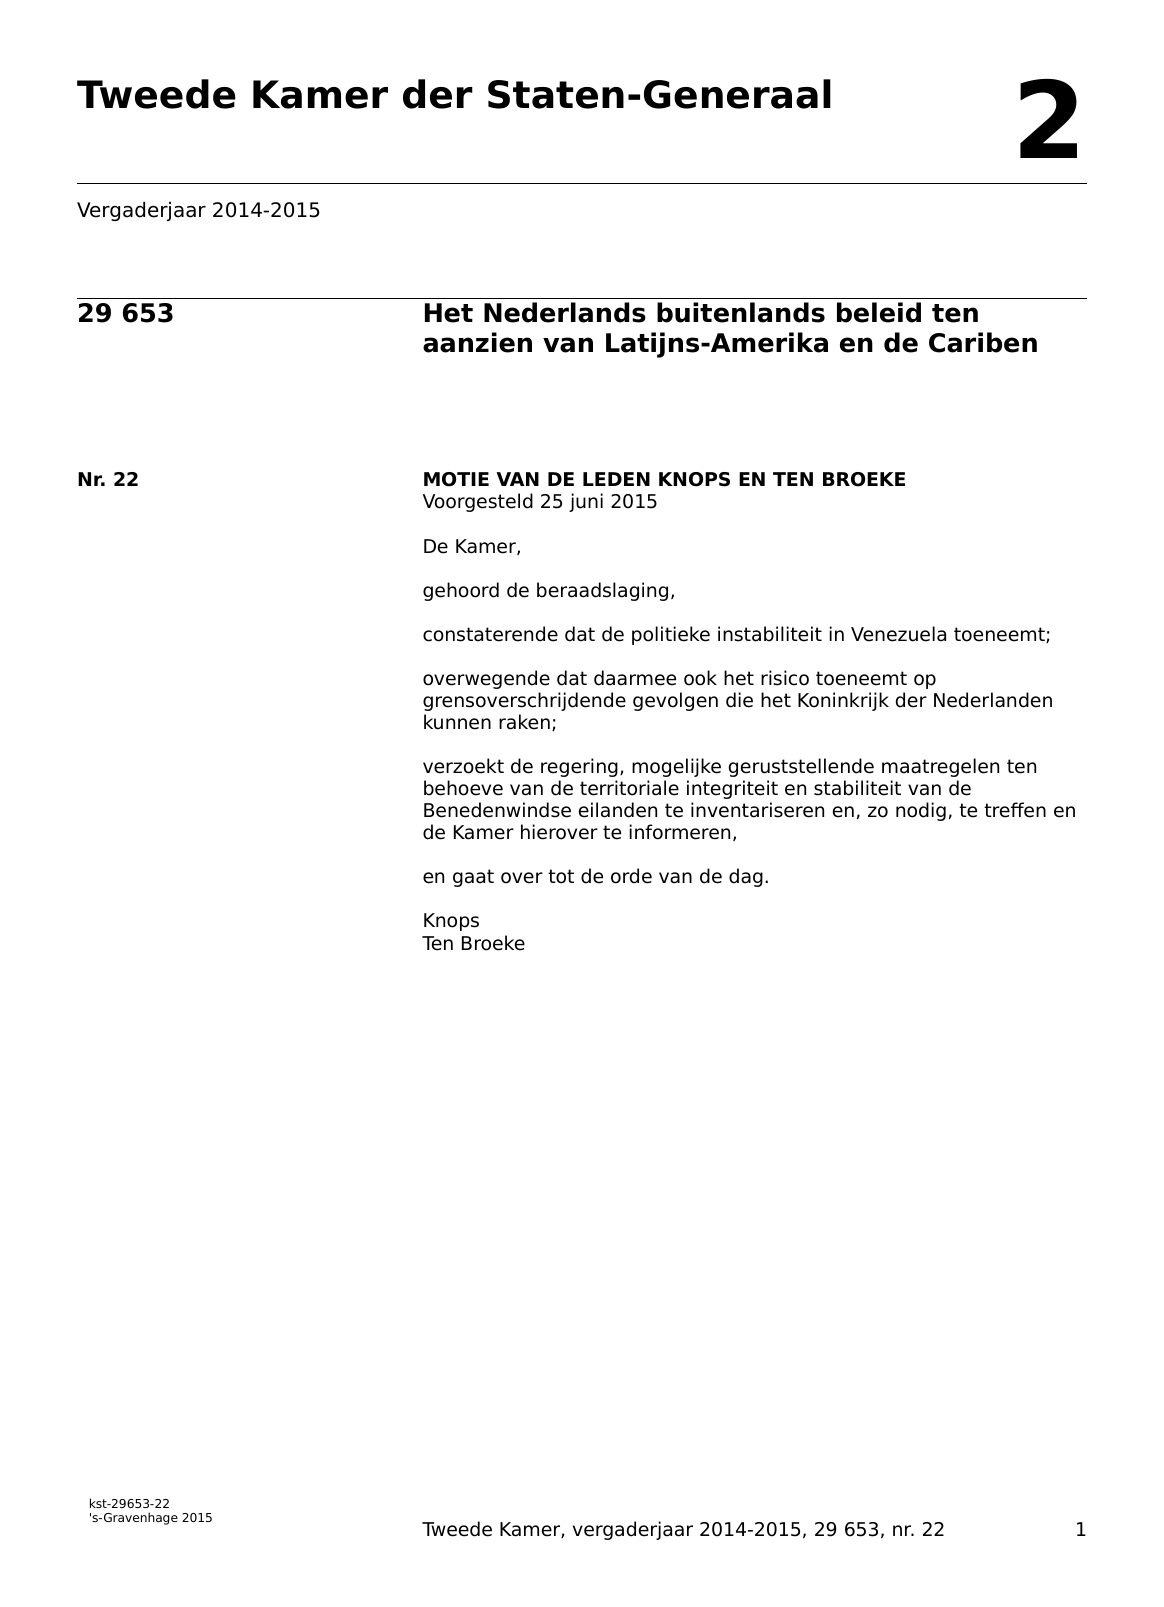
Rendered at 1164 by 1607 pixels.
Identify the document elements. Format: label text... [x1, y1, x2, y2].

text 's-Gravenhage 2015 [88, 1511, 323, 1525]
text De Kamer, [422, 536, 1087, 557]
text constaterende dat de politieke instabiliteit in Venezuela toeneemt; [422, 624, 1087, 646]
text verzoekt de regering, mogelijke geruststellende maatregelen ten behoeve van de territoriale integriteit en stabiliteit van de Benedenwindse eilanden te inventariseren en, zo nodig, te treffen en de Kamer hierover te informeren, [422, 756, 1087, 844]
table_header 2 [886, 59, 1087, 183]
text Ten Broeke [422, 932, 1087, 954]
text Knops [422, 910, 1087, 932]
text kst-29653-22 [88, 1497, 323, 1511]
text en gaat over tot de orde van de dag. [422, 866, 1087, 888]
text gehoord de beraadslaging, [422, 580, 1087, 602]
table_cell Vergaderjaar 2014-2015 [77, 184, 1087, 298]
text Voorgesteld 25 juni 2015 [422, 491, 1087, 513]
text overwegende dat daarmee ook het risico toeneemt op grensoverschrijdende gevolgen die het Koninkrijk der Nederlanden kunnen raken; [422, 668, 1087, 734]
table_header Tweede Kamer der Staten-Generaal [77, 59, 886, 183]
subtitle Nr. 22 MOTIE VAN DE LEDEN KNOPS EN TEN BROEKE [77, 469, 1087, 491]
subtitle 29 653 Het Nederlands buitenlands beleid ten aanzien van Latijns-Amerika en de Cariben [77, 299, 1087, 358]
